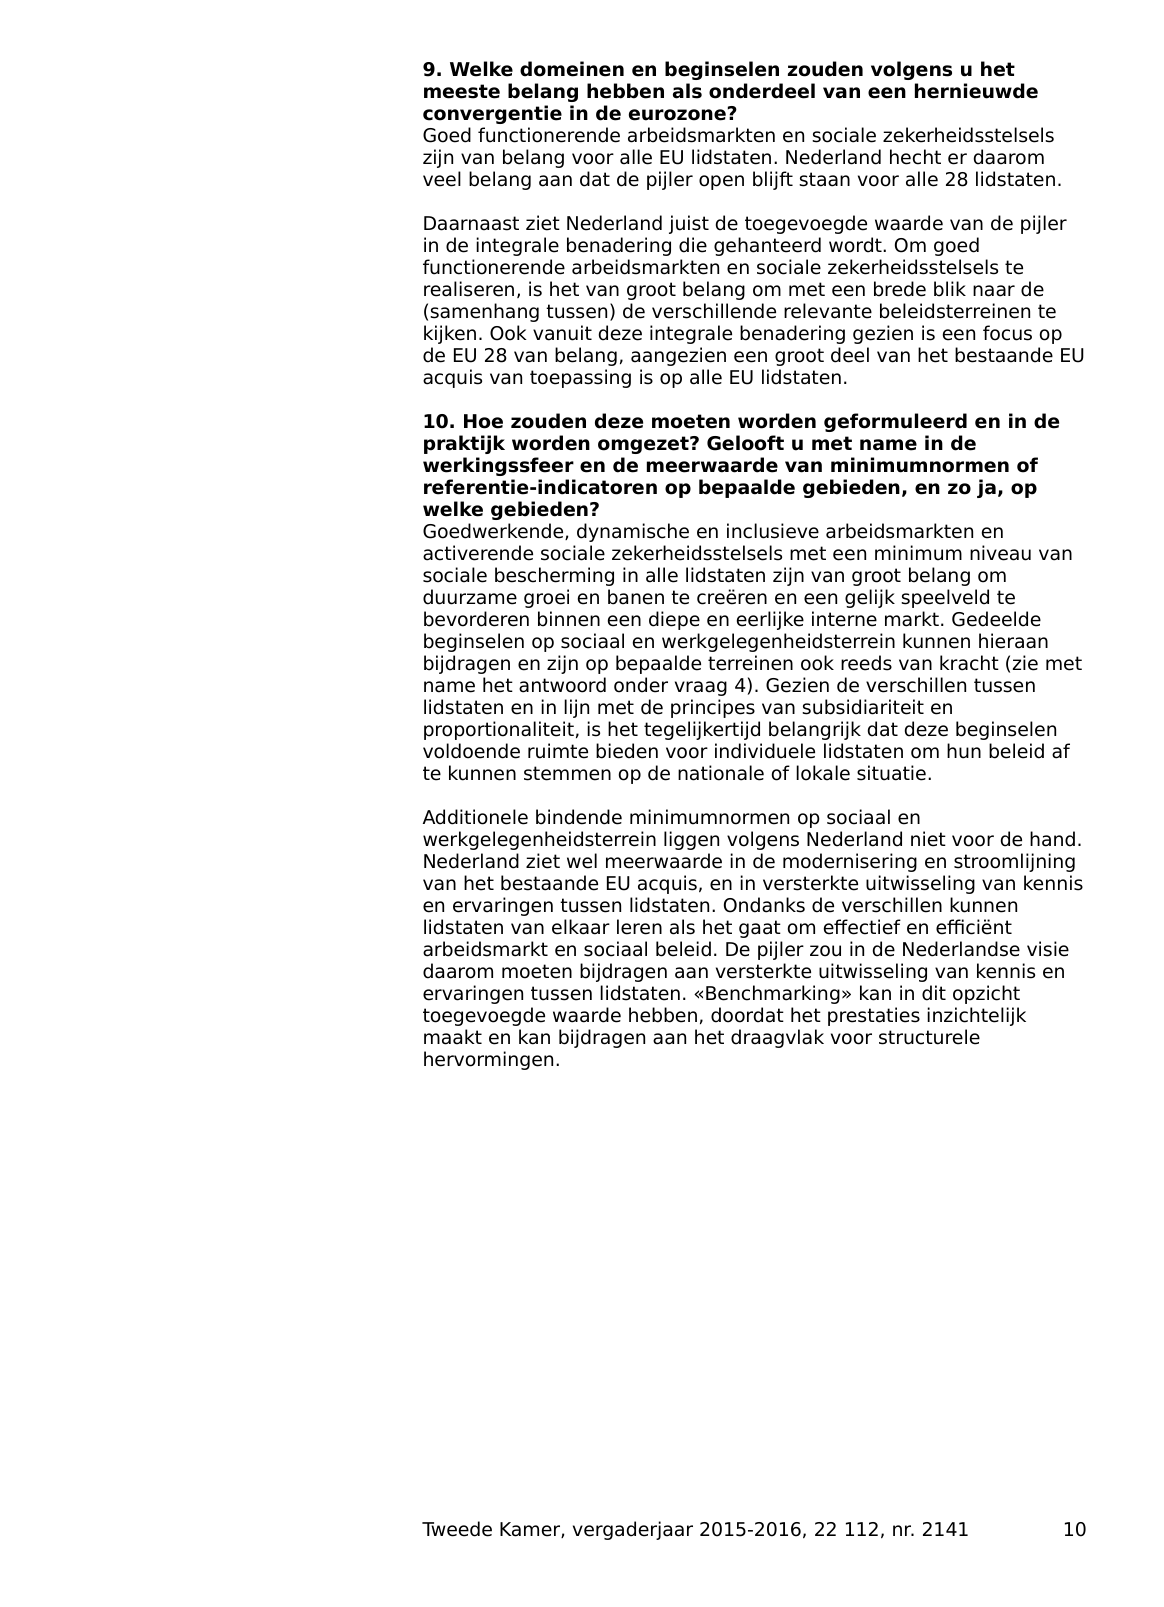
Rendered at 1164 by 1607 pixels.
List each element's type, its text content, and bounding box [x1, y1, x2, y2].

text Goedwerkende, dynamische en inclusieve arbeidsmarkten en activerende sociale zekerheidsstelsels met een minimum niveau van sociale bescherming in alle lidstaten zijn van groot belang om duurzame groei en banen te creëren en een gelijk speelveld te bevorderen binnen een diepe en eerlijke interne markt. Gedeelde beginselen op sociaal en werkgelegenheidsterrein kunnen hieraan bijdragen en zijn op bepaalde terreinen ook reeds van kracht (zie met name het antwoord onder vraag 4). Gezien de verschillen tussen lidstaten en in lijn met de principes van subsidiariteit en proportionaliteit, is het tegelijkertijd belangrijk dat deze beginselen voldoende ruimte bieden voor individuele lidstaten om hun beleid af te kunnen stemmen op de nationale of lokale situatie. [422, 521, 1087, 785]
text Daarnaast ziet Nederland juist de toegevoegde waarde van de pijler in de integrale benadering die gehanteerd wordt. Om goed functionerende arbeidsmarkten en sociale zekerheidsstelsels te realiseren, is het van groot belang om met een brede blik naar de (samenhang tussen) de verschillende relevante beleidsterreinen te kijken. Ook vanuit deze integrale benadering gezien is een focus op de EU 28 van belang, aangezien een groot deel van het bestaande EU acquis van toepassing is op alle EU lidstaten. [422, 213, 1087, 389]
text Additionele bindende minimumnormen op sociaal en werkgelegenheidsterrein liggen volgens Nederland niet voor de hand. Nederland ziet wel meerwaarde in de modernisering en stroomlijning van het bestaande EU acquis, en in versterkte uitwisseling van kennis en ervaringen tussen lidstaten. Ondanks de verschillen kunnen lidstaten van elkaar leren als het gaat om effectief en efficiënt arbeidsmarkt en sociaal beleid. De pijler zou in de Nederlandse visie daarom moeten bijdragen aan versterkte uitwisseling van kennis en ervaringen tussen lidstaten. «Benchmarking» kan in dit opzicht toegevoegde waarde hebben, doordat het prestaties inzichtelijk maakt en kan bijdragen aan het draagvlak voor structurele hervormingen. [422, 807, 1087, 1071]
text 9. Welke domeinen en beginselen zouden volgens u het meeste belang hebben als onderdeel van een hernieuwde convergentie in de eurozone? [422, 59, 1087, 125]
text 10. Hoe zouden deze moeten worden geformuleerd en in de praktijk worden omgezet? Gelooft u met name in de werkingssfeer en de meerwaarde van minimumnormen of referentie-indicatoren op bepaalde gebieden, en zo ja, op welke gebieden? [422, 411, 1087, 521]
text Goed functionerende arbeidsmarkten en sociale zekerheidsstelsels zijn van belang voor alle EU lidstaten. Nederland hecht er daarom veel belang aan dat de pijler open blijft staan voor alle 28 lidstaten. [422, 125, 1087, 191]
